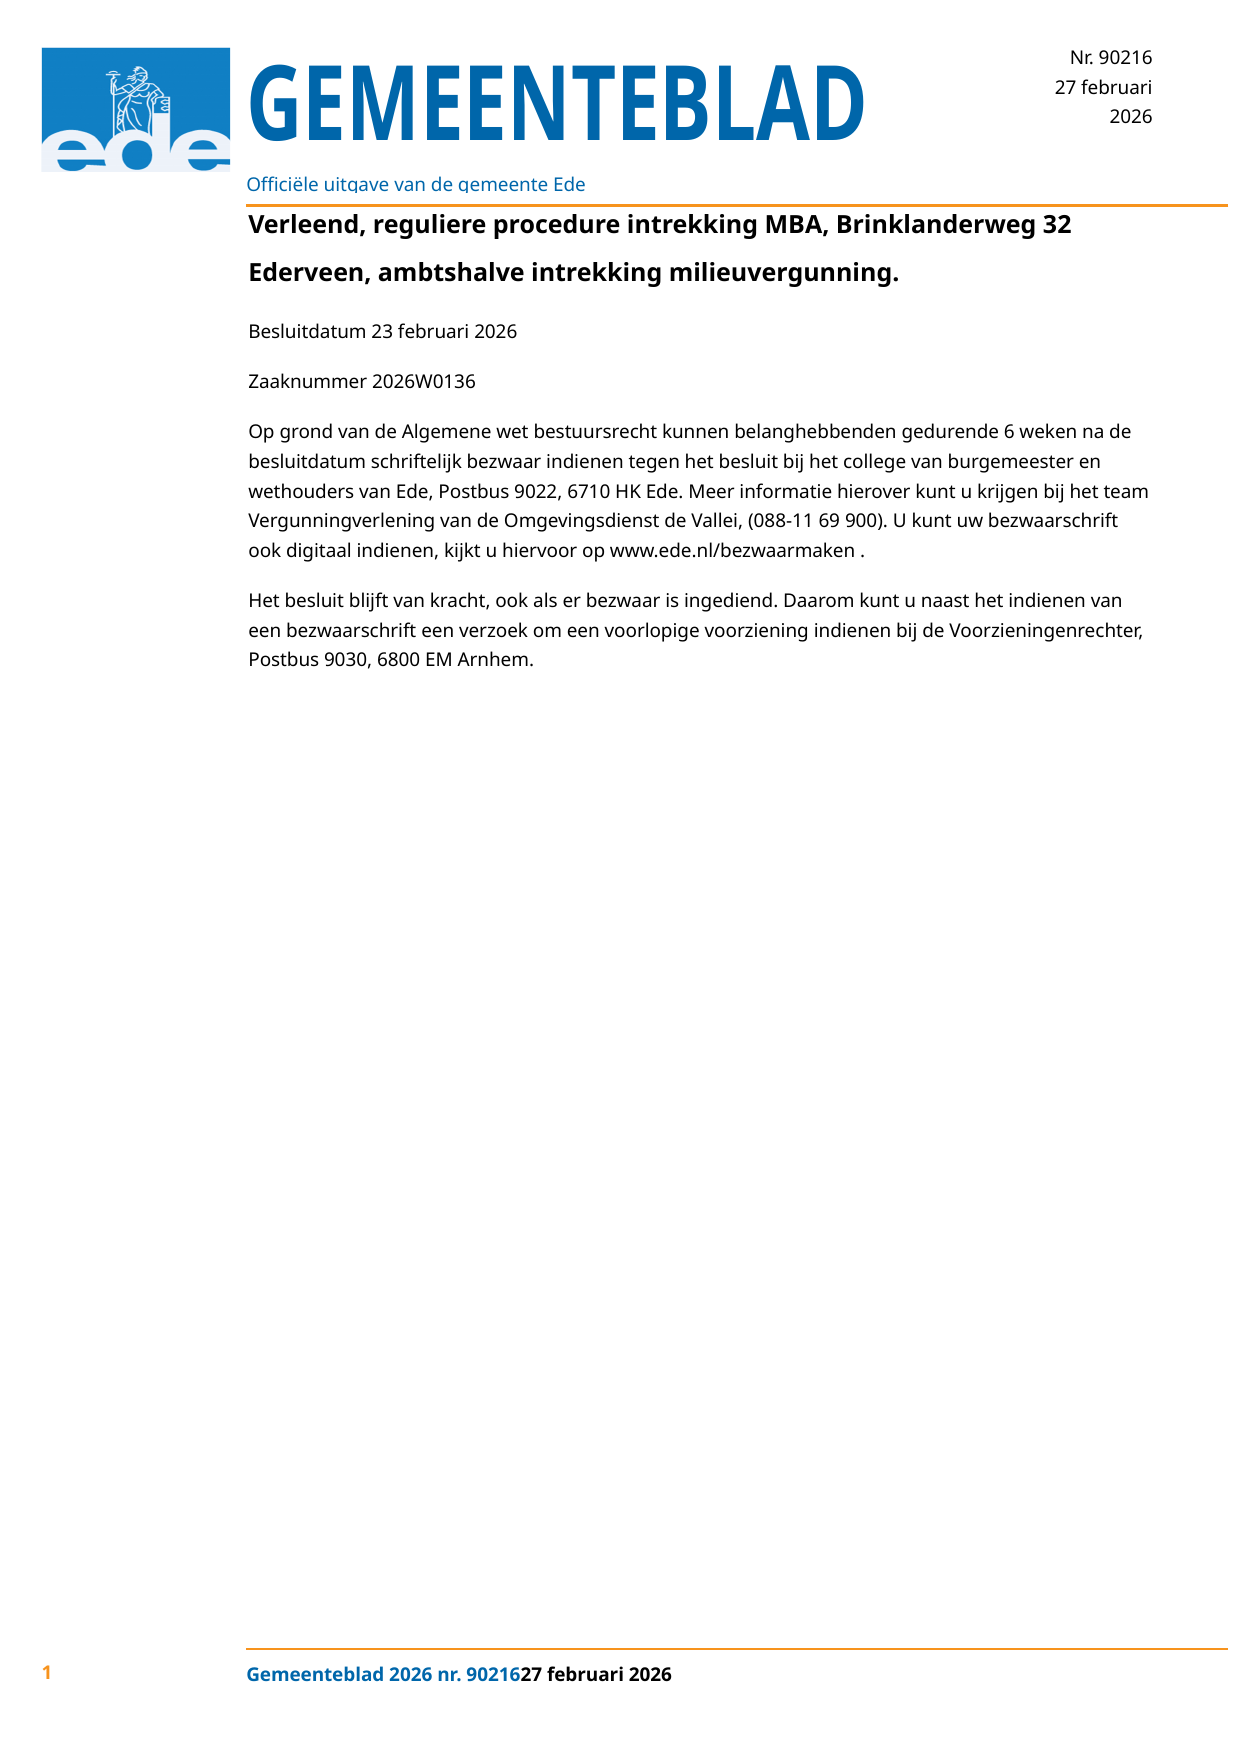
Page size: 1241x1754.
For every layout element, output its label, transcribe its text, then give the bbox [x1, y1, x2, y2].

picture [41, 47, 231, 172]
text Zaaknummer 2026W0136 [248, 368, 1152, 394]
text Op grond van de Algemene wet bestuursrecht kunnen belanghebbenden gedurende 6 weken na de besluitdatum schriftelijk bezwaar indienen tegen het besluit bij het college van burgemeester en wethouders van Ede, Postbus 9022, 6710 HK Ede. Meer informatie hierover kunt u krijgen bij het team Vergunningverlening van de Omgevingsdienst de Vallei, (088-11 69 900). U kunt uw bezwaarschrift ook digitaal indienen, kijkt u hiervoor op www.ede.nl/bezwaarmaken . [248, 419, 1152, 563]
text Verleend, reguliere procedure intrekking MBA, Brinklanderweg 32 Ederveen, ambtshalve intrekking milieuvergunning. [248, 207, 1152, 288]
text Het besluit blijft van kracht, ook als er bezwaar is ingediend. Daarom kunt u naast het indienen van een bezwaarschrift een verzoek om een voorlopige voorziening indienen bij de Voorzieningenrechter, Postbus 9030, 6800 EM Arnhem. [248, 587, 1152, 672]
text Besluitdatum 23 februari 2026 [248, 318, 1152, 344]
